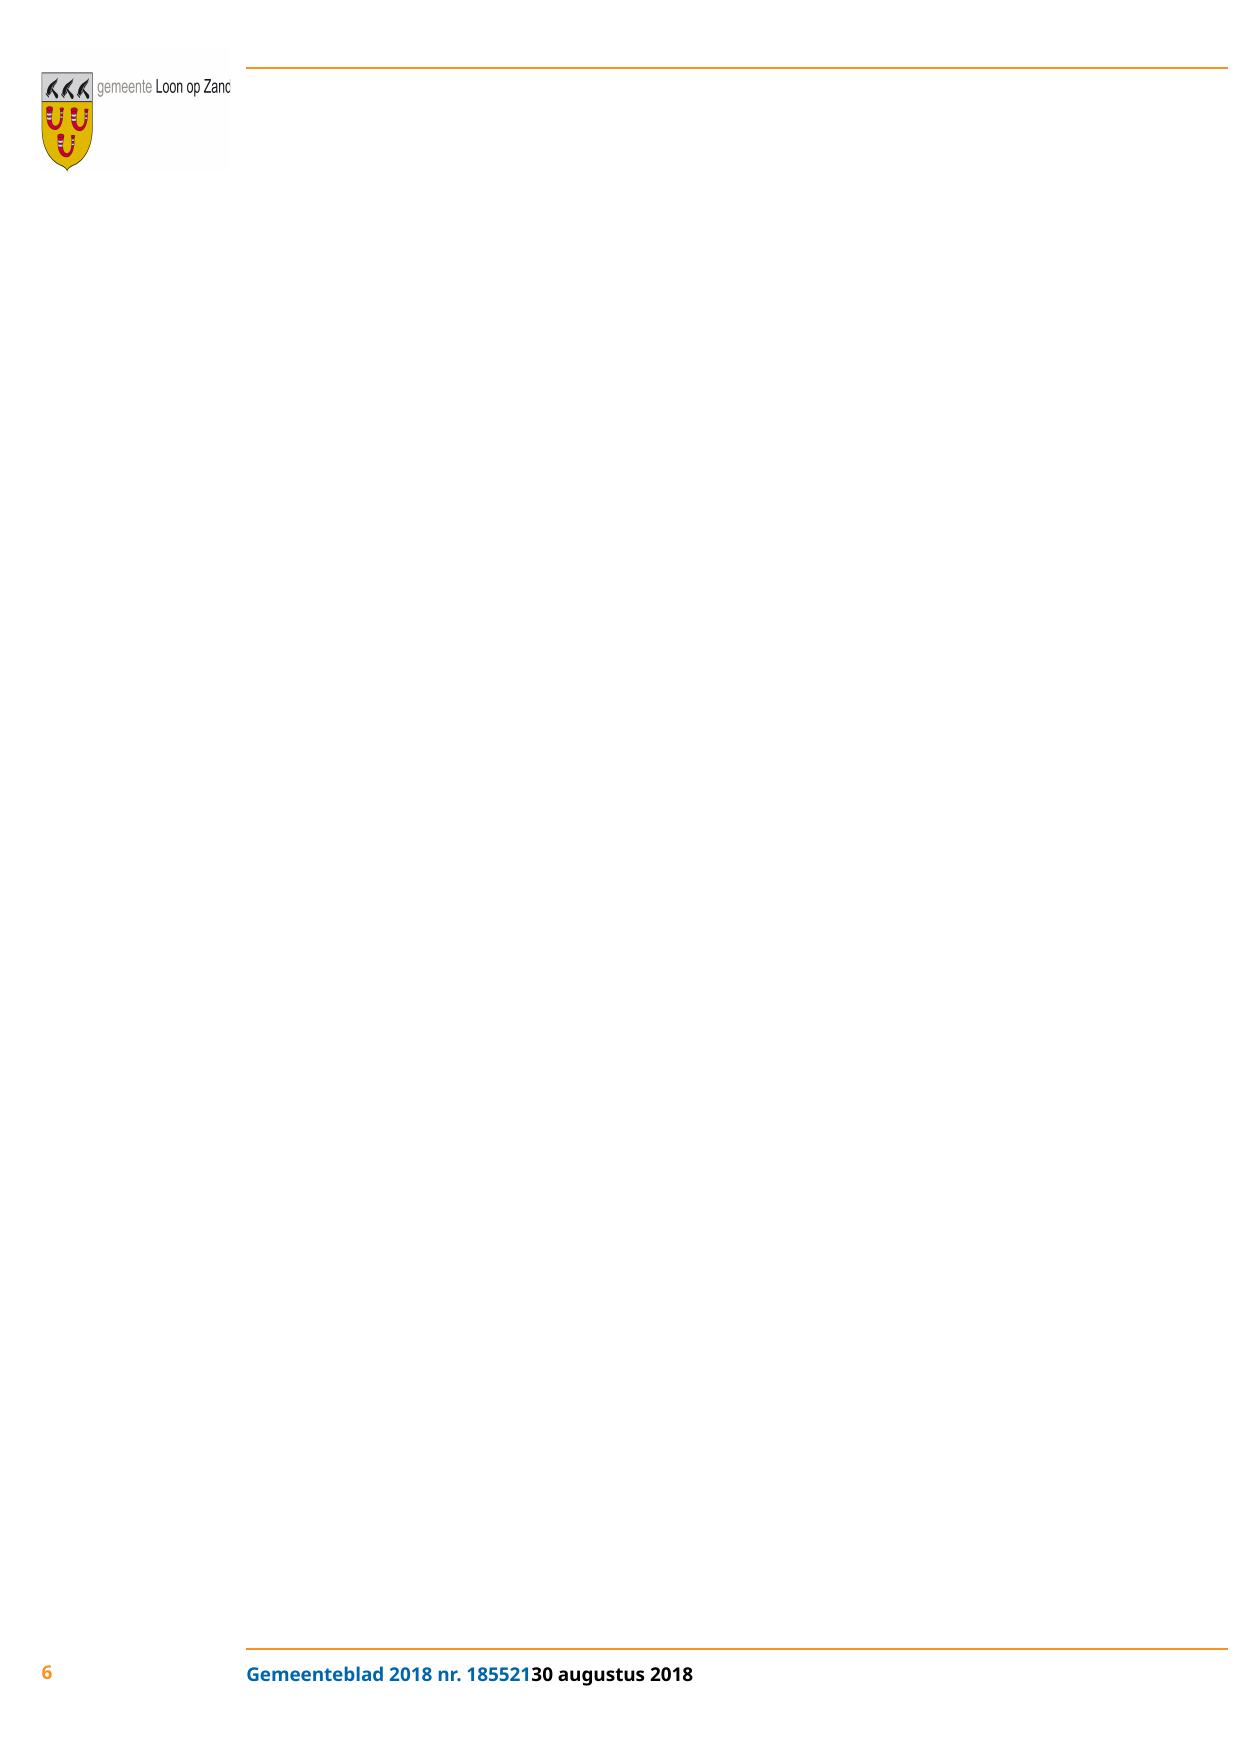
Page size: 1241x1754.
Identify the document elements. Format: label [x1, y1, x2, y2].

picture [41, 47, 231, 172]
